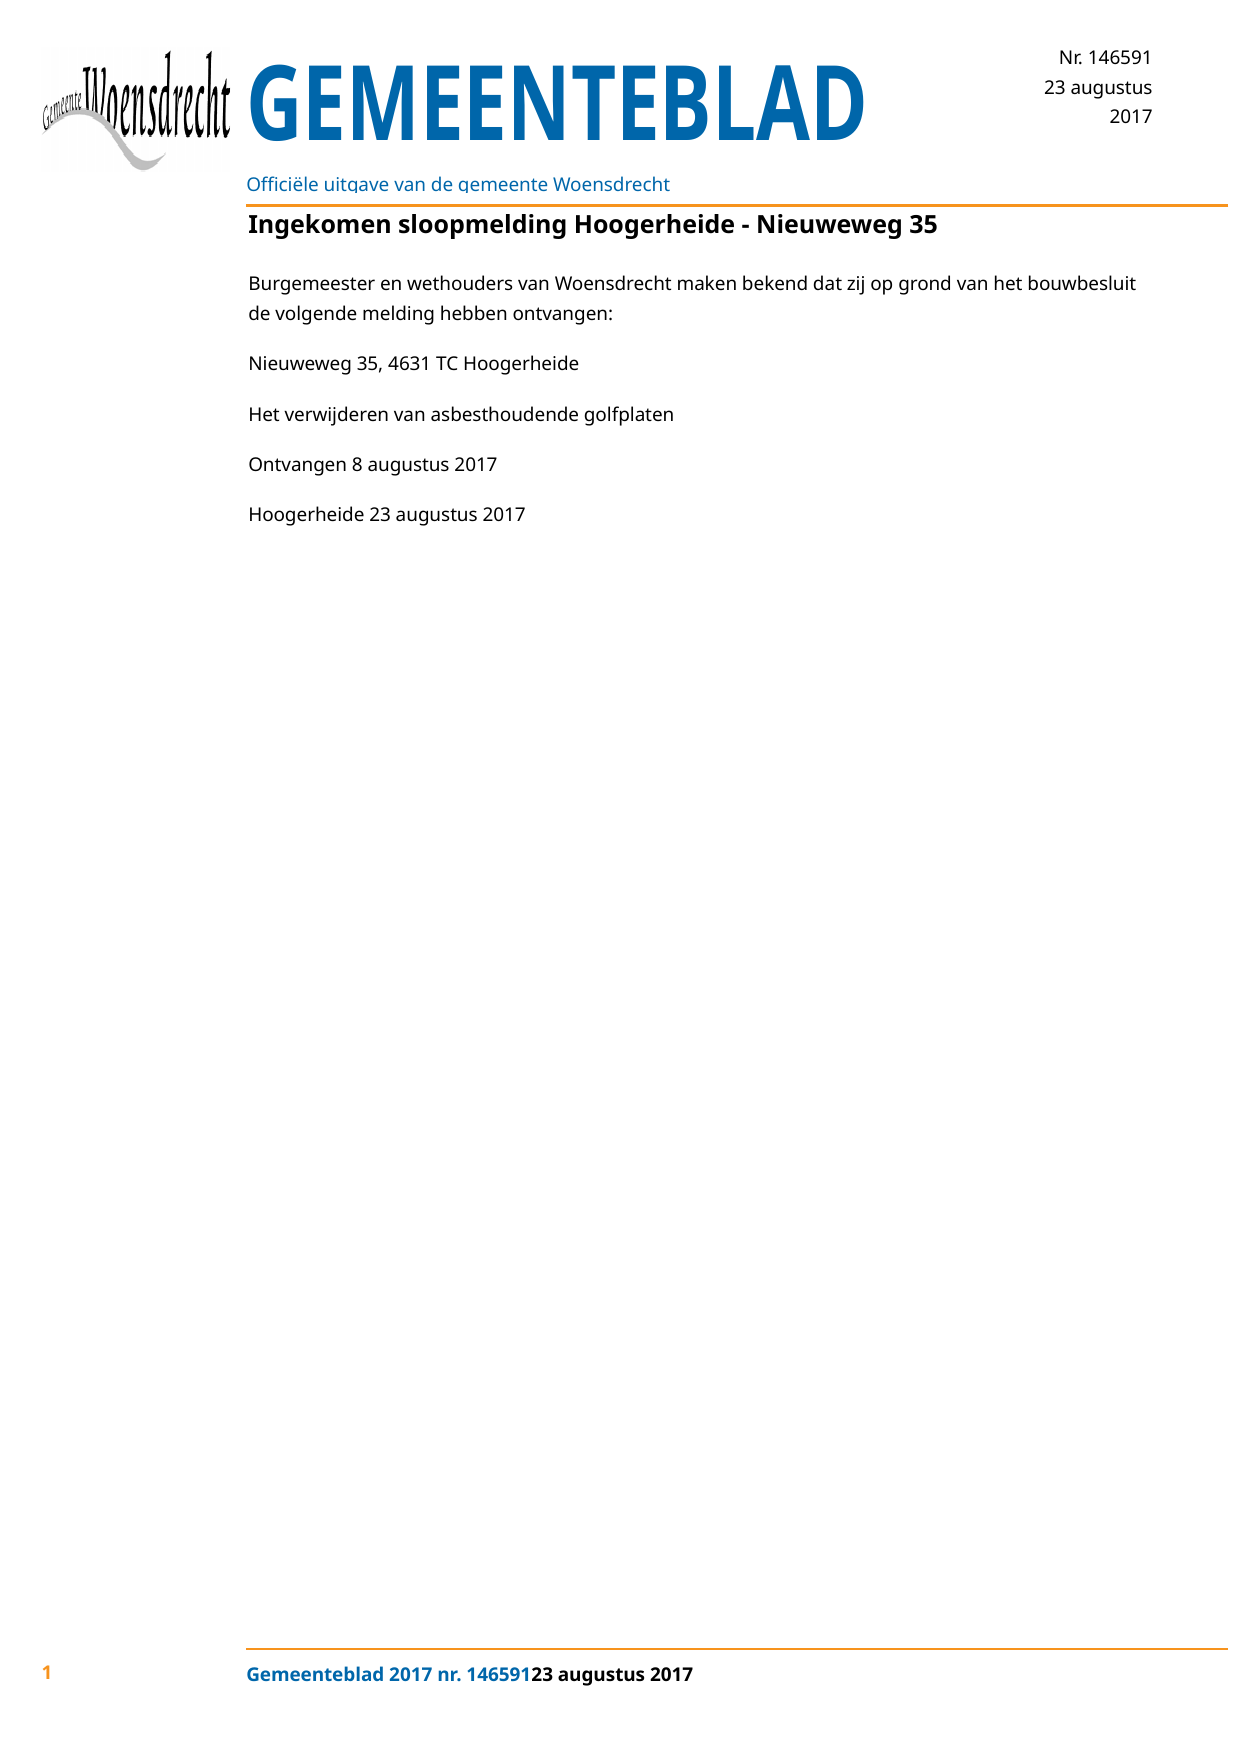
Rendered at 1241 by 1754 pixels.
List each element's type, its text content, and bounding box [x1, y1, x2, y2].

text Burgemeester en wethouders van Woensdrecht maken bekend dat zij op grond van het bouwbesluit de volgende melding hebben ontvangen: [248, 270, 1152, 326]
picture [41, 47, 231, 172]
text Ontvangen 8 augustus 2017 [248, 451, 1152, 477]
text Ingekomen sloopmelding Hoogerheide - Nieuweweg 35 [248, 207, 1152, 241]
text Hoogerheide 23 augustus 2017 [248, 502, 1152, 527]
text Nieuweweg 35, 4631 TC Hoogerheide [248, 350, 1152, 376]
text Het verwijderen van asbesthoudende golfplaten [248, 401, 1152, 426]
